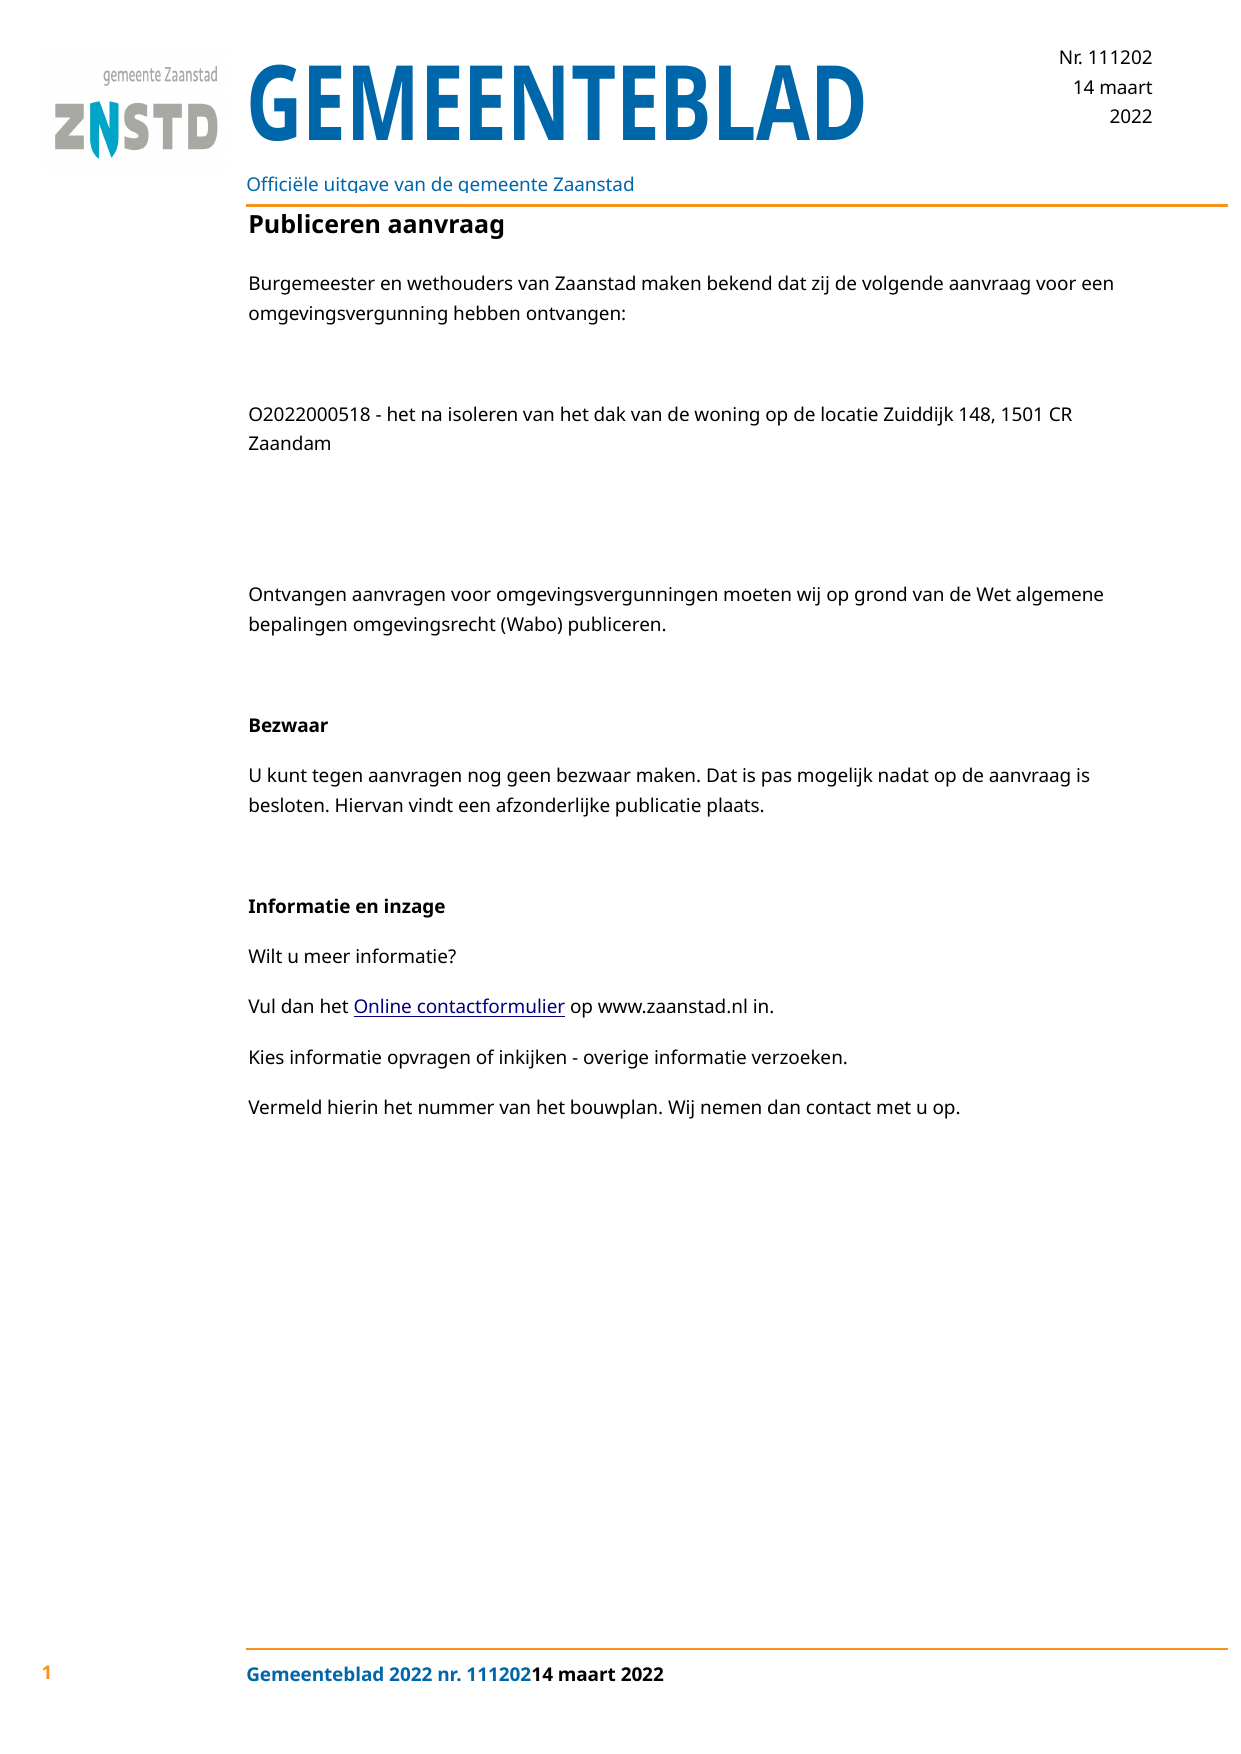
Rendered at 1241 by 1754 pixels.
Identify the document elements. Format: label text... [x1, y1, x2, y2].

text Wilt u meer informatie? [248, 943, 1152, 969]
picture [41, 47, 231, 172]
text Vul dan het Online contactformulier op www.zaanstad.nl in. [248, 994, 1152, 1019]
text O2022000518 - het na isoleren van het dak van de woning op de locatie Zuiddijk 148, 1501 CR Zaandam [248, 401, 1152, 456]
text Burgemeester en wethouders van Zaanstad maken bekend dat zij de volgende aanvraag voor een omgevingsvergunning hebben ontvangen: [248, 270, 1152, 326]
text Publiceren aanvraag [248, 207, 1152, 241]
text Bezwaar [248, 712, 1152, 738]
text Informatie en inzage [248, 893, 1152, 918]
text Kies informatie opvragen of inkijken - overige informatie verzoeken. [248, 1044, 1152, 1070]
text Vermeld hierin het nummer van het bouwplan. Wij nemen dan contact met u op. [248, 1094, 1152, 1120]
text Ontvangen aanvragen voor omgevingsvergunningen moeten wij op grond van de Wet algemene bepalingen omgevingsrecht (Wabo) publiceren. [248, 582, 1152, 637]
text U kunt tegen aanvragen nog geen bezwaar maken. Dat is pas mogelijk nadat op de aanvraag is besloten. Hiervan vindt een afzonderlijke publicatie plaats. [248, 762, 1152, 818]
